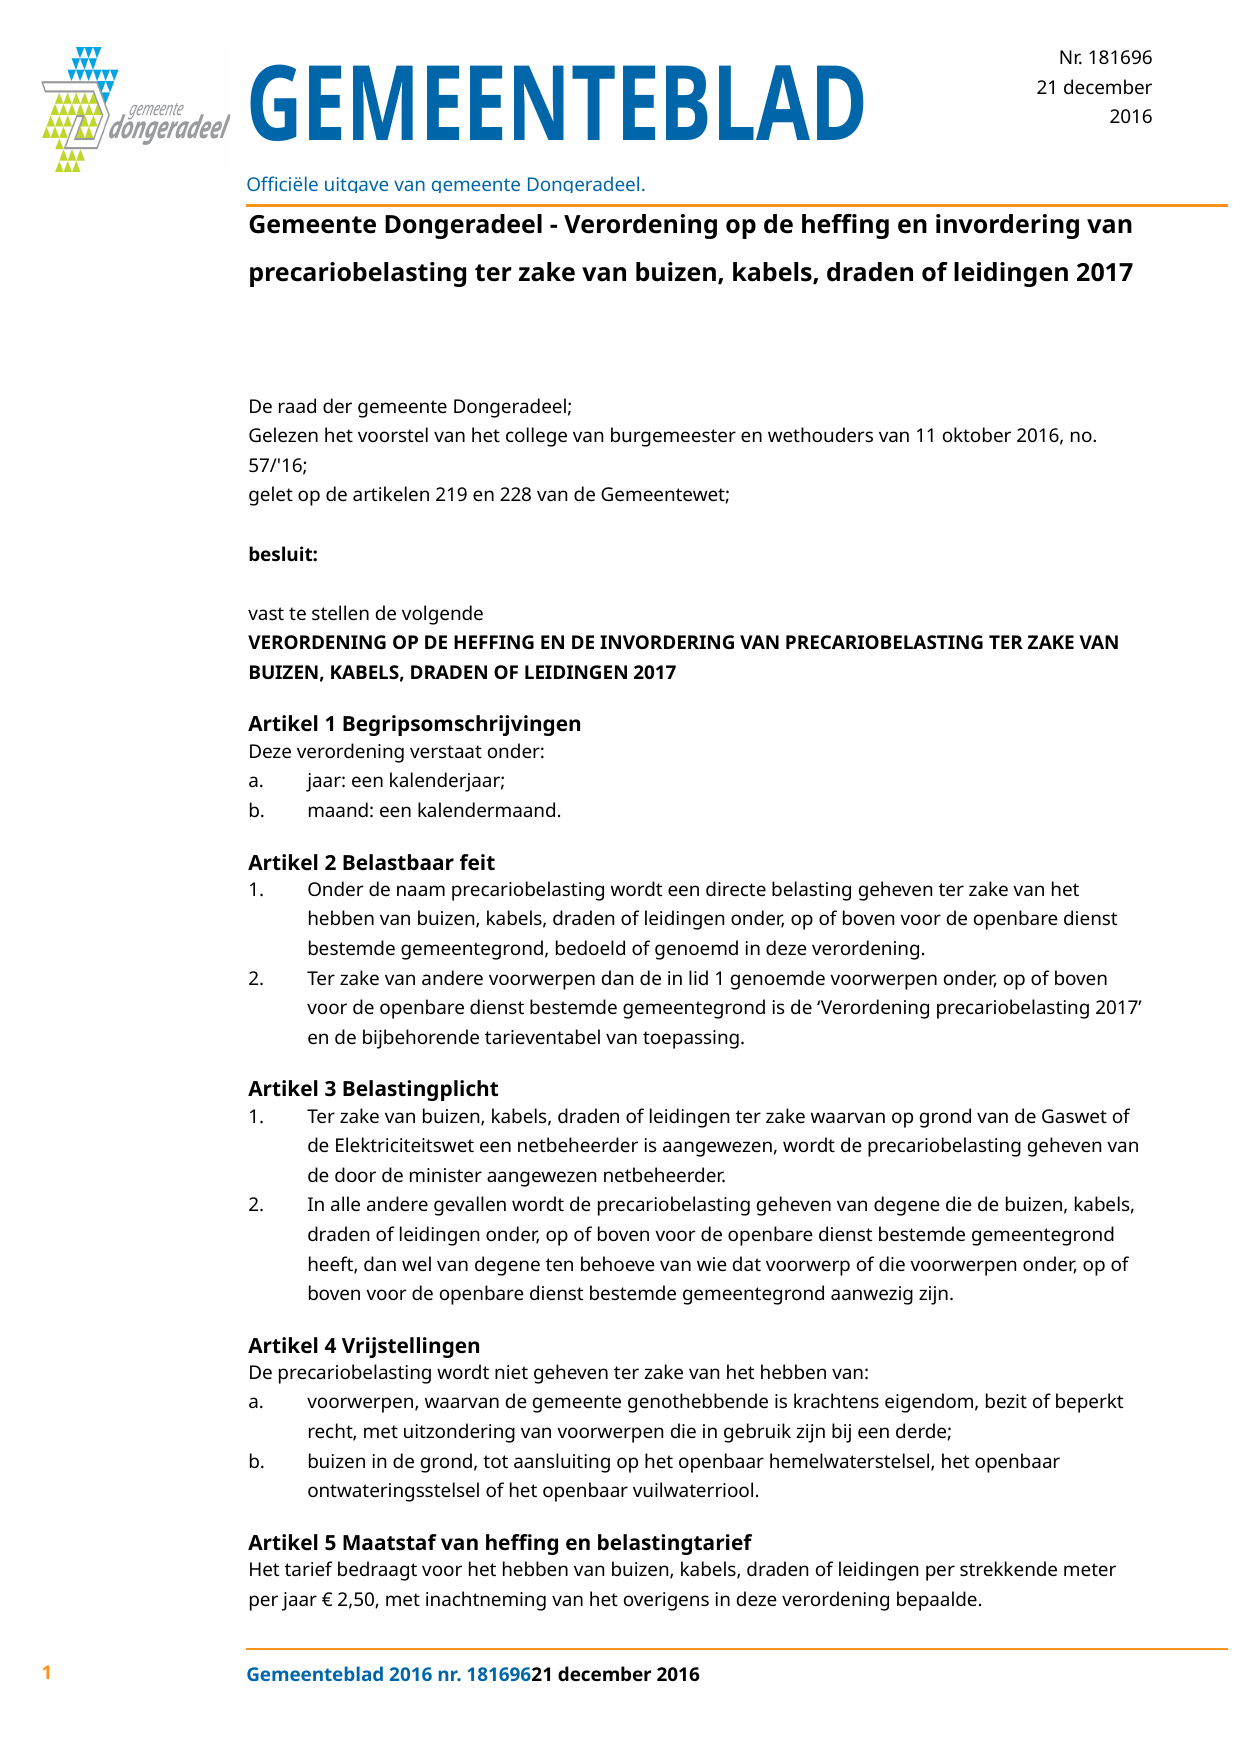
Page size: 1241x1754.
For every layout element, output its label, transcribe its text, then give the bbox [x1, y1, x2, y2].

text Het tarief bedraagt voor het hebben van buizen, kabels, draden of leidingen per strekkende meter per jaar € 2,50, met inachtneming van het overigens in deze verordening bepaalde. [248, 1556, 1152, 1612]
text vast te stellen de volgende [248, 600, 1152, 626]
text Artikel 5 Maatstaf van heffing en belastingtarief [248, 1528, 1152, 1556]
text Gelezen het voorstel van het college van burgemeester en wethouders van 11 oktober 2016, no. 57/'16; [248, 422, 1152, 478]
text Artikel 1 Begripsomschrijvingen [248, 709, 1152, 738]
text Gemeente Dongeradeel - Verordening op de heffing en invordering van precariobelasting ter zake van buizen, kabels, draden of leidingen 2017 [248, 207, 1152, 288]
text besluit: [248, 541, 1152, 567]
text Deze verordening verstaat onder: [248, 738, 1152, 764]
list In alle andere gevallen wordt de precariobelasting geheven van degene die de buizen, kabels, draden of leidingen onder, op of boven voor de openbare dienst bestemde gemeentegrond heeft, dan wel van degene ten behoeve van wie dat voorwerp of die voorwerpen onder, op of boven voor de openbare dienst bestemde gemeentegrond aanwezig zijn. [248, 1192, 1152, 1306]
list Onder de naam precariobelasting wordt een directe belasting geheven ter zake van het hebben van buizen, kabels, draden of leidingen onder, op of boven voor de openbare dienst bestemde gemeentegrond, bedoeld of genoemd in deze verordening. [248, 876, 1152, 961]
list Ter zake van buizen, kabels, draden of leidingen ter zake waarvan op grond van de Gaswet of de Elektriciteitswet een netbeheerder is aangewezen, wordt de precariobelasting geheven van de door de minister aangewezen netbeheerder. [248, 1103, 1152, 1188]
text De precariobelasting wordt niet geheven ter zake van het hebben van: [248, 1359, 1152, 1385]
text De raad der gemeente Dongeradeel; [248, 393, 1152, 419]
picture [99, 72, 104, 80]
text Artikel 4 Vrijstellingen [248, 1331, 1152, 1359]
picture [41, 47, 231, 172]
text VERORDENING OP DE HEFFING EN DE INVORDERING VAN PRECARIOBELASTING TER ZAKE VAN BUIZEN, KABELS, DRADEN OF LEIDINGEN 2017 [248, 629, 1152, 685]
list buizen in de grond, tot aansluiting op het openbaar hemelwaterstelsel, het openbaar ontwateringsstelsel of het openbaar vuilwaterriool. [248, 1448, 1152, 1503]
text gelet op de artikelen 219 en 228 van de Gemeentewet; [248, 482, 1152, 507]
list maand: een kalendermaand. [248, 797, 1152, 823]
list Ter zake van andere voorwerpen dan de in lid 1 genoemde voorwerpen onder, op of boven voor de openbare dienst bestemde gemeentegrond is de ‘Verordening precariobelasting 2017’ en de bijbehorende tarieventabel van toepassing. [248, 965, 1152, 1050]
text Artikel 3 Belastingplicht [248, 1074, 1152, 1103]
text Artikel 2 Belastbaar feit [248, 848, 1152, 876]
picture [107, 73, 113, 80]
list jaar: een kalenderjaar; [248, 768, 1152, 793]
list voorwerpen, waarvan de gemeente genothebbende is krachtens eigendom, bezit of beperkt recht, met uitzondering van voorwerpen die in gebruik zijn bij een derde; [248, 1389, 1152, 1444]
